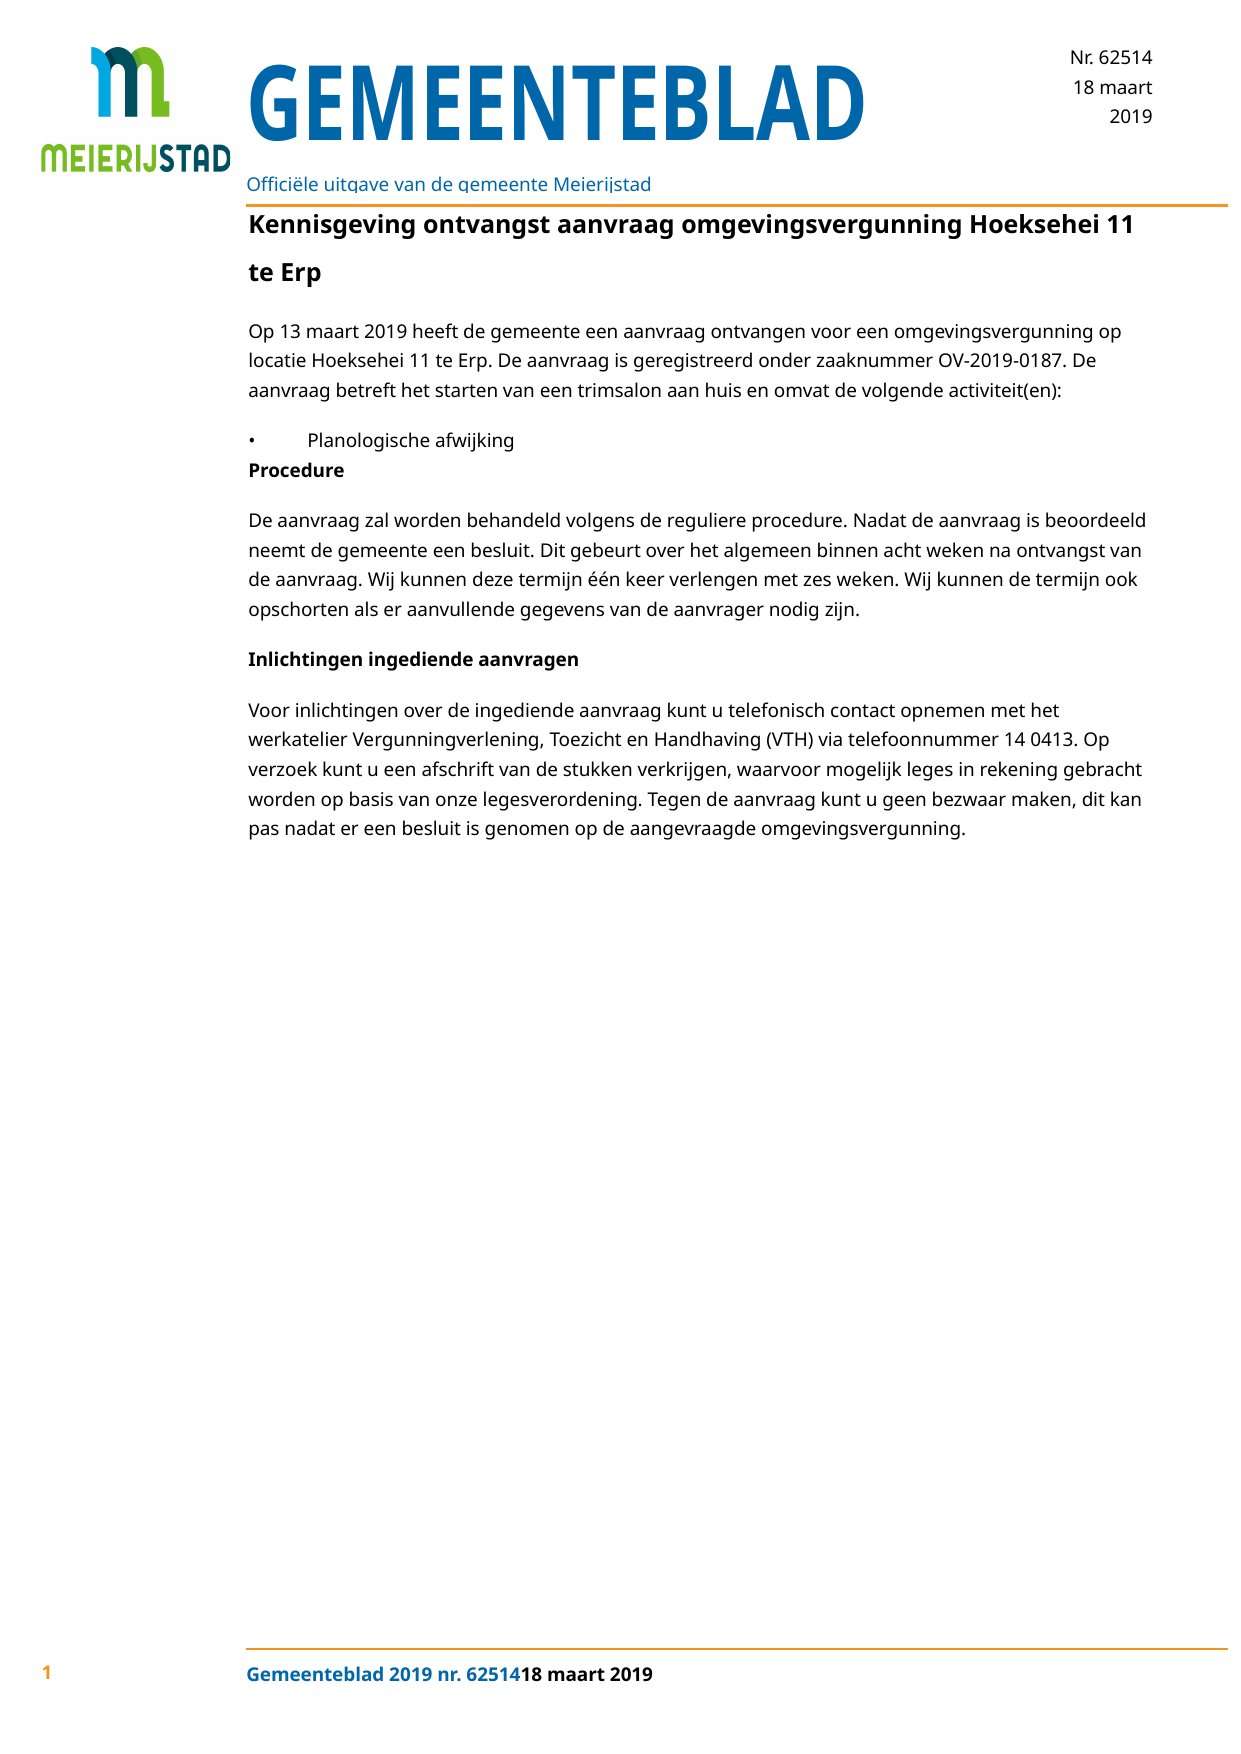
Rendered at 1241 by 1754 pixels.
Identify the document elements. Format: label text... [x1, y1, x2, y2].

text Op 13 maart 2019 heeft de gemeente een aanvraag ontvangen voor een omgevingsvergunning op locatie Hoeksehei 11 te Erp. De aanvraag is geregistreerd onder zaaknummer OV-2019-0187. De aanvraag betreft het starten van een trimsalon aan huis en omvat de volgende activiteit(en): [248, 318, 1152, 403]
picture [41, 47, 231, 172]
text De aanvraag zal worden behandeld volgens de reguliere procedure. Nadat de aanvraag is beoordeeld neemt de gemeente een besluit. Dit gebeurt over het algemeen binnen acht weken na ontvangst van de aanvraag. Wij kunnen deze termijn één keer verlengen met zes weken. Wij kunnen de termijn ook opschorten als er aanvullende gegevens van de aanvrager nodig zijn. [248, 507, 1152, 622]
list Planologische afwijking [248, 427, 1152, 453]
text Kennisgeving ontvangst aanvraag omgevingsvergunning Hoeksehei 11 te Erp [248, 207, 1152, 288]
text Voor inlichtingen over de ingediende aanvraag kunt u telefonisch contact opnemen met het werkatelier Vergunningverlening, Toezicht en Handhaving (VTH) via telefoonnummer 14 0413. Op verzoek kunt u een afschrift van de stukken verkrijgen, waarvoor mogelijk leges in rekening gebracht worden op basis van onze legesverordening. Tegen de aanvraag kunt u geen bezwaar maken, dit kan pas nadat er een besluit is genomen op de aangevraagde omgevingsvergunning. [248, 697, 1152, 841]
text Procedure [248, 457, 1152, 483]
text Inlichtingen ingediende aanvragen [248, 647, 1152, 672]
